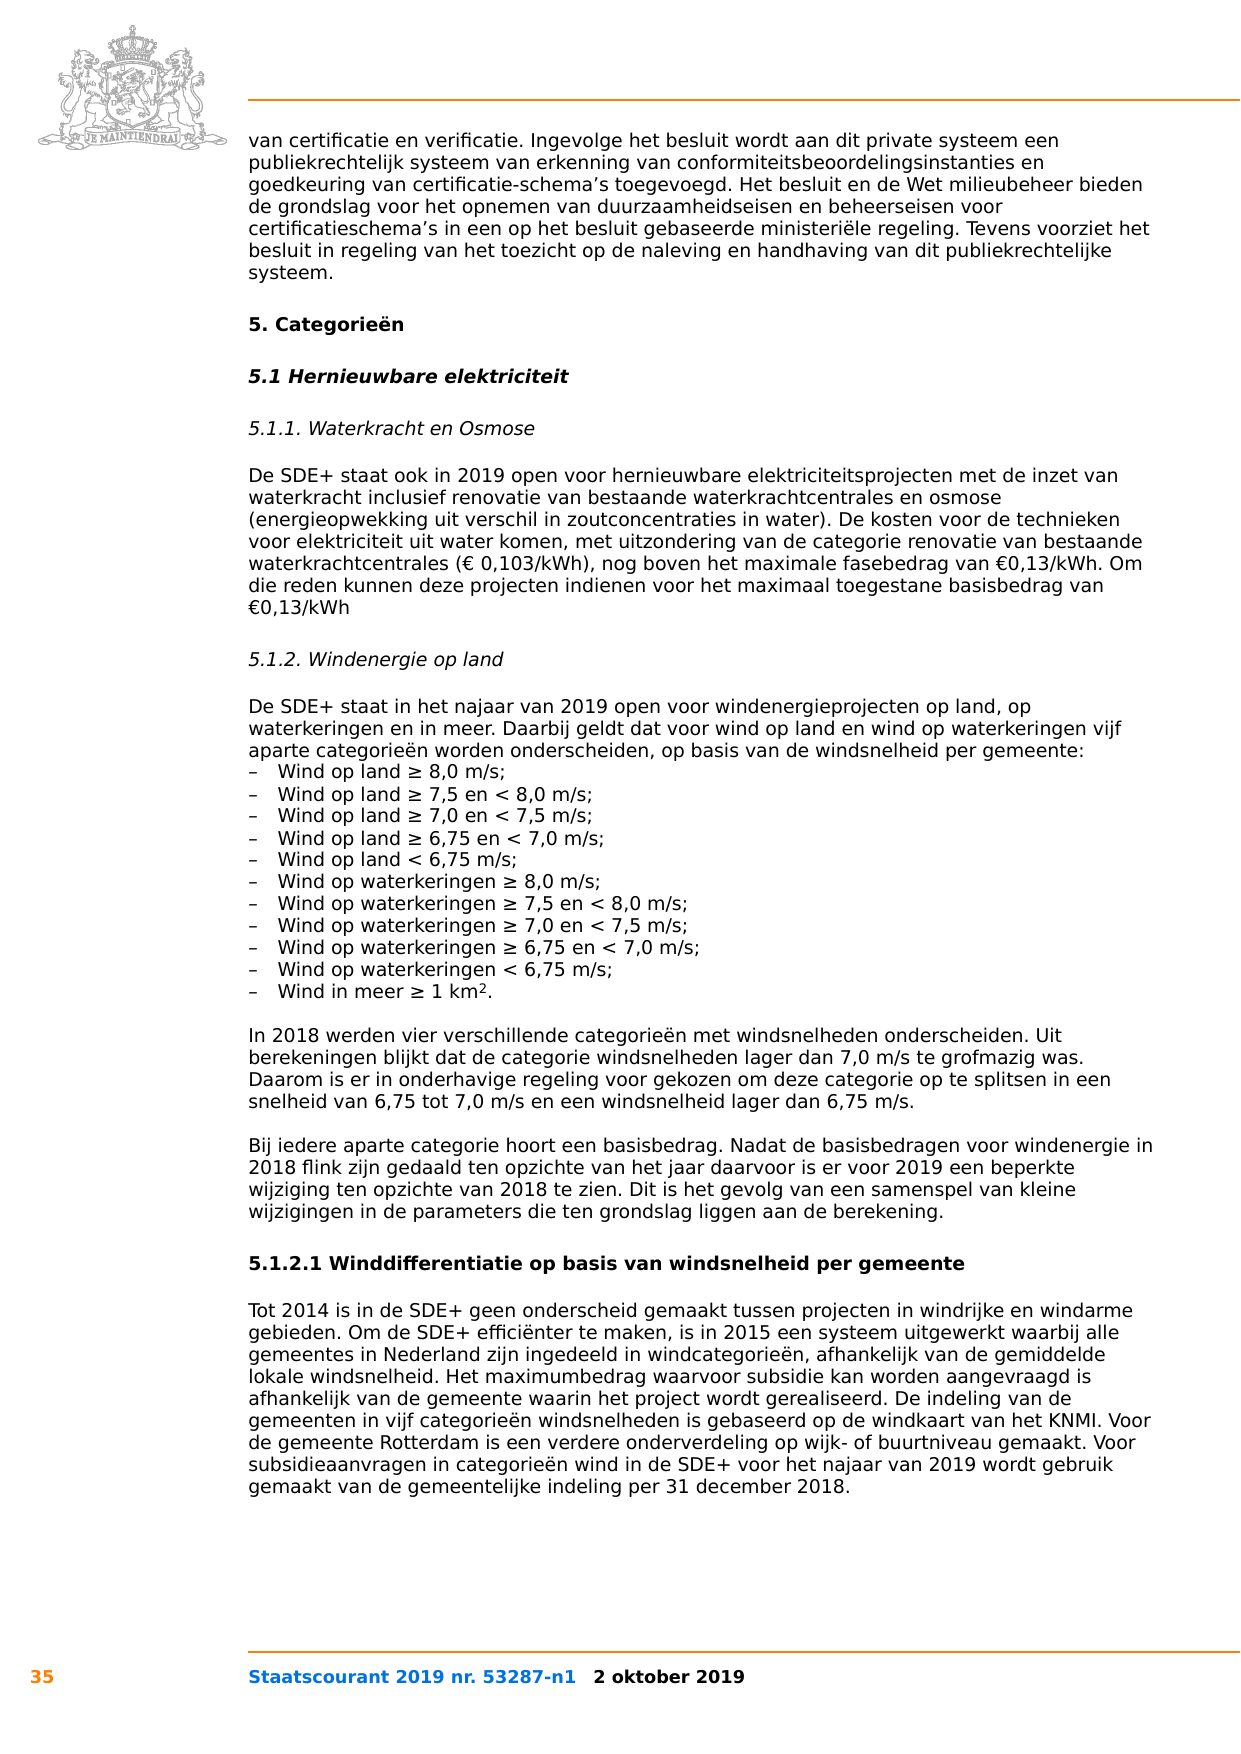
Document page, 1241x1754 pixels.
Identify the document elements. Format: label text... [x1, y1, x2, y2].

text – Wind in meer ≥ 1 km2. [248, 981, 1163, 1003]
text – Wind op waterkeringen < 6,75 m/s; [248, 959, 1163, 981]
subtitle 5.1.2.1 Winddifferentiatie op basis van windsnelheid per gemeente [248, 1253, 1163, 1275]
text Bij iedere aparte categorie hoort een basisbedrag. Nadat de basisbedragen voor windenergie in 2018 flink zijn gedaald ten opzichte van het jaar daarvoor is er voor 2019 een beperkte wijziging ten opzichte van 2018 te zien. Dit is het gevolg van een samenspel van kleine wijzigingen in de parameters die ten grondslag liggen aan de berekening. [248, 1135, 1163, 1223]
text – Wind op land ≥ 7,0 en < 7,5 m/s; [248, 805, 1163, 827]
text De SDE+ staat ook in 2019 open voor hernieuwbare elektriciteitsprojecten met de inzet van waterkracht inclusief renovatie van bestaande waterkrachtcentrales en osmose (energieopwekking uit verschil in zoutconcentraties in water). De kosten voor de technieken voor elektriciteit uit water komen, met uitzondering van de categorie renovatie van bestaande waterkrachtcentrales (€ 0,103/kWh), nog boven het maximale fasebedrag van €0,13/kWh. Om die reden kunnen deze projecten indienen voor het maximaal toegestane basisbedrag van €0,13/kWh [248, 465, 1163, 618]
text De SDE+ staat in het najaar van 2019 open voor windenergieprojecten op land, op waterkeringen en in meer. Daarbij geldt dat voor wind op land en wind op waterkeringen vijf aparte categorieën worden onderscheiden, op basis van de windsnelheid per gemeente: [248, 696, 1163, 761]
picture [38, 25, 227, 150]
text In 2018 werden vier verschillende categorieën met windsnelheden onderscheiden. Uit berekeningen blijkt dat de categorie windsnelheden lager dan 7,0 m/s te grofmazig was. Daarom is er in onderhavige regeling voor gekozen om deze categorie op te splitsen in een snelheid van 6,75 tot 7,0 m/s en een windsnelheid lager dan 6,75 m/s. [248, 1025, 1163, 1113]
text – Wind op waterkeringen ≥ 7,0 en < 7,5 m/s; [248, 915, 1163, 937]
text – Wind op waterkeringen ≥ 6,75 en < 7,0 m/s; [248, 937, 1163, 959]
subtitle 5.1.1. Waterkracht en Osmose [248, 418, 1163, 440]
subtitle 5.1.2. Windenergie op land [248, 648, 1163, 671]
text van certificatie en verificatie. Ingevolge het besluit wordt aan dit private systeem een publiekrechtelijk systeem van erkenning van conformiteitsbeoordelingsinstanties en goedkeuring van certificatie-schema’s toegevoegd. Het besluit en de Wet milieubeheer bieden de grondslag voor het opnemen van duurzaamheidseisen en beheerseisen voor certificatieschema’s in een op het besluit gebaseerde ministeriële regeling. Tevens voorziet het besluit in regeling van het toezicht op de naleving en handhaving van dit publiekrechtelijke systeem. [248, 130, 1163, 284]
text Tot 2014 is in de SDE+ geen onderscheid gemaakt tussen projecten in windrijke en windarme gebieden. Om de SDE+ efficiënter te maken, is in 2015 een systeem uitgewerkt waarbij alle gemeentes in Nederland zijn ingedeeld in windcategorieën, afhankelijk van de gemiddelde lokale windsnelheid. Het maximumbedrag waarvoor subsidie kan worden aangevraagd is afhankelijk van de gemeente waarin het project wordt gerealiseerd. De indeling van de gemeenten in vijf categorieën windsnelheden is gebaseerd op de windkaart van het KNMI. Voor de gemeente Rotterdam is een verdere onderverdeling op wijk- of buurtniveau gemaakt. Voor subsidieaanvragen in categorieën wind in de SDE+ voor het najaar van 2019 wordt gebruik gemaakt van de gemeentelijke indeling per 31 december 2018. [248, 1300, 1163, 1498]
subtitle 5. Categorieën [248, 314, 1163, 336]
text – Wind op land ≥ 8,0 m/s; [248, 761, 1163, 783]
text – Wind op waterkeringen ≥ 7,5 en < 8,0 m/s; [248, 893, 1163, 915]
text – Wind op land < 6,75 m/s; [248, 849, 1163, 871]
text – Wind op land ≥ 7,5 en < 8,0 m/s; [248, 783, 1163, 805]
text – Wind op waterkeringen ≥ 8,0 m/s; [248, 871, 1163, 893]
subtitle 5.1 Hernieuwbare elektriciteit [248, 366, 1163, 388]
text – Wind op land ≥ 6,75 en < 7,0 m/s; [248, 827, 1163, 849]
